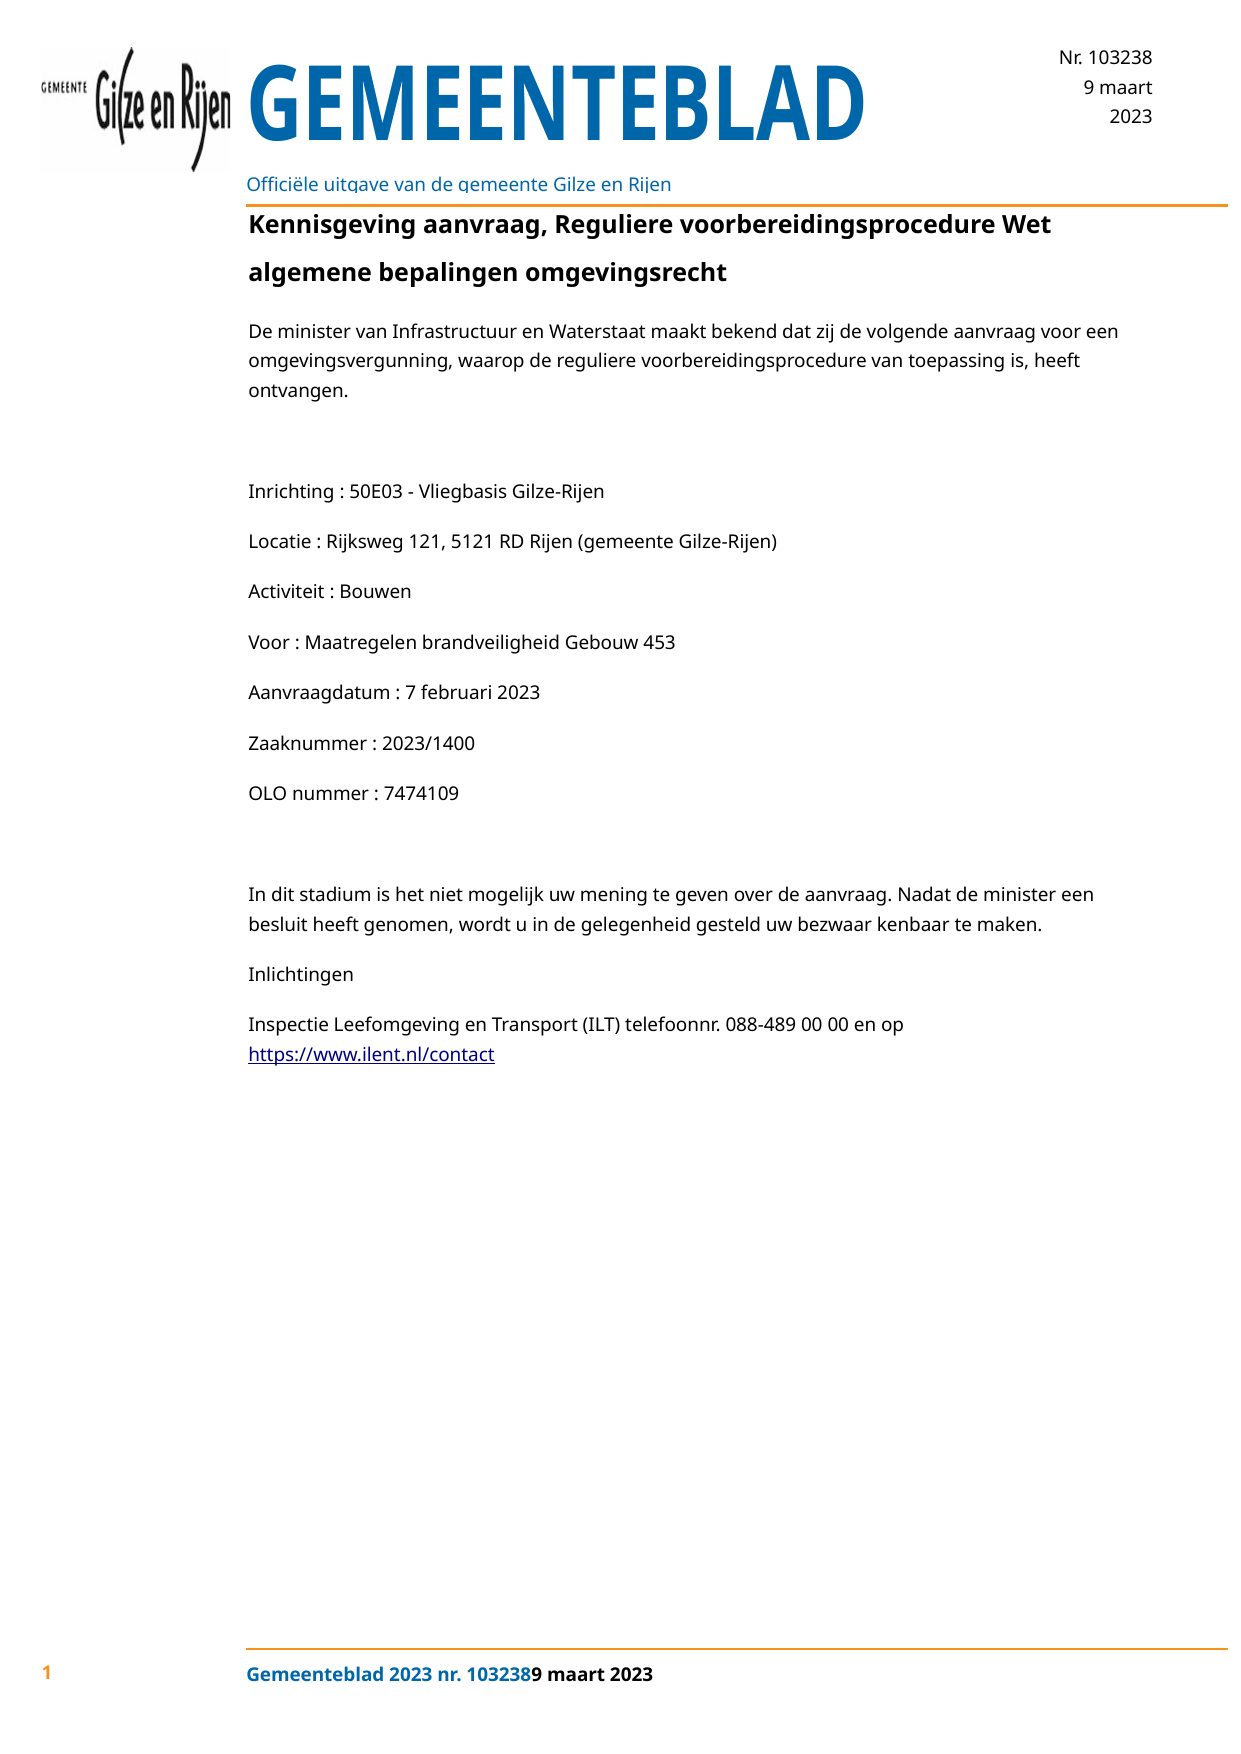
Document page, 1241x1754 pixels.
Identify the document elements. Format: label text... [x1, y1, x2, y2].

text OLO nummer : 7474109 [248, 780, 1152, 806]
text Inrichting : 50E03 - Vliegbasis Gilze-Rijen [248, 478, 1152, 504]
text Kennisgeving aanvraag, Reguliere voorbereidingsprocedure Wet algemene bepalingen omgevingsrecht [248, 207, 1152, 288]
text Voor : Maatregelen brandveiligheid Gebouw 453 [248, 629, 1152, 655]
text Zaaknummer : 2023/1400 [248, 730, 1152, 756]
text Activiteit : Bouwen [248, 579, 1152, 604]
text In dit stadium is het niet mogelijk uw mening te geven over de aanvraag. Nadat de minister een besluit heeft genomen, wordt u in de gelegenheid gesteld uw bezwaar kenbaar te maken. [248, 881, 1152, 937]
text Locatie : Rijksweg 121, 5121 RD Rijen (gemeente Gilze-Rijen) [248, 528, 1152, 554]
text Aanvraagdatum : 7 februari 2023 [248, 679, 1152, 705]
text Inlichtingen [248, 961, 1152, 987]
text De minister van Infrastructuur en Waterstaat maakt bekend dat zij de volgende aanvraag voor een omgevingsvergunning, waarop de reguliere voorbereidingsprocedure van toepassing is, heeft ontvangen. [248, 318, 1152, 403]
picture [41, 47, 231, 172]
text Inspectie Leefomgeving en Transport (ILT) telefoonnr. 088-489 00 00 en op https://www.ilent.nl/contact [248, 1012, 1152, 1067]
